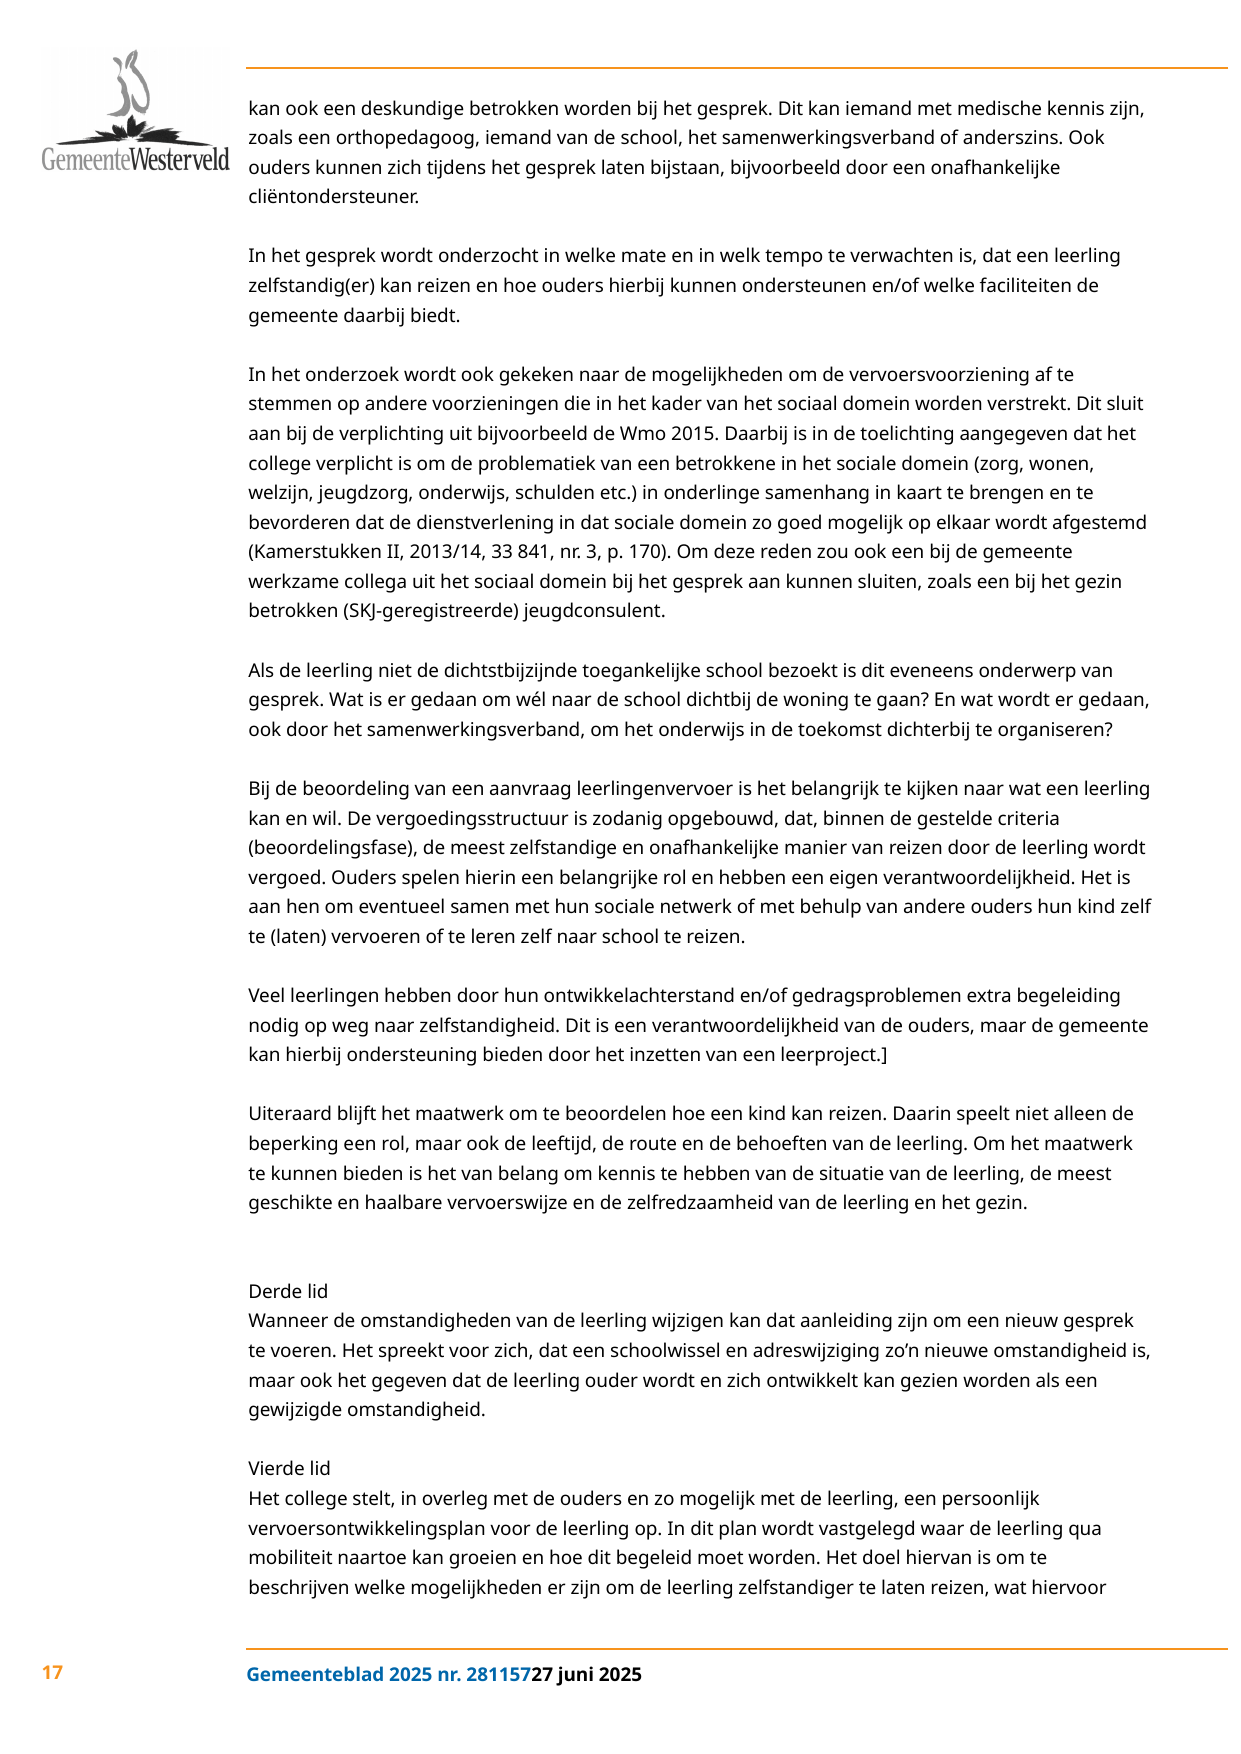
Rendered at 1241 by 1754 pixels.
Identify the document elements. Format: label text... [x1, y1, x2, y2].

text Veel leerlingen hebben door hun ontwikkelachterstand en/of gedragsproblemen extra begeleiding nodig op weg naar zelfstandigheid. Dit is een verantwoordelijkheid van de ouders, maar de gemeente kan hierbij ondersteuning bieden door het inzetten van een leerproject.] [248, 982, 1152, 1067]
text Bij de beoordeling van een aanvraag leerlingenvervoer is het belangrijk te kijken naar wat een leerling kan en wil. De vergoedingsstructuur is zodanig opgebouwd, dat, binnen de gestelde criteria (beoordelingsfase), de meest zelfstandige en onafhankelijke manier van reizen door de leerling wordt vergoed. Ouders spelen hierin een belangrijke rol en hebben een eigen verantwoordelijkheid. Het is aan hen om eventueel samen met hun sociale netwerk of met behulp van andere ouders hun kind zelf te (laten) vervoeren of te leren zelf naar school te reizen. [248, 775, 1152, 949]
text Uiteraard blijft het maatwerk om te beoordelen hoe een kind kan reizen. Daarin speelt niet alleen de [248, 1101, 1152, 1126]
picture [41, 47, 231, 172]
text Vierde lid [248, 1456, 1152, 1481]
text Wanneer de omstandigheden van de leerling wijzigen kan dat aanleiding zijn om een nieuw gesprek te voeren. Het spreekt voor zich, dat een schoolwissel en adreswijziging zo’n nieuwe omstandigheid is, maar ook het gegeven dat de leerling ouder wordt en zich ontwikkelt kan gezien worden als een gewijzigde omstandigheid. [248, 1308, 1152, 1422]
text Het college stelt, in overleg met de ouders en zo mogelijk met de leerling, een persoonlijk vervoersontwikkelingsplan voor de leerling op. In dit plan wordt vastgelegd waar de leerling qua mobiliteit naartoe kan groeien en hoe dit begeleid moet worden. Het doel hiervan is om te beschrijven welke mogelijkheden er zijn om de leerling zelfstandiger te laten reizen, wat hiervoor [248, 1485, 1152, 1600]
text Als de leerling niet de dichtstbijzijnde toegankelijke school bezoekt is dit eveneens onderwerp van gesprek. Wat is er gedaan om wél naar de school dichtbij de woning te gaan? En wat wordt er gedaan, ook door het samenwerkingsverband, om het onderwijs in de toekomst dichterbij te organiseren? [248, 657, 1152, 742]
text beperking een rol, maar ook de leeftijd, de route en de behoeften van de leerling. Om het maatwerk te kunnen bieden is het van belang om kennis te hebben van de situatie van de leerling, de meest geschikte en haalbare vervoerswijze en de zelfredzaamheid van de leerling en het gezin. [248, 1130, 1152, 1215]
text In het onderzoek wordt ook gekeken naar de mogelijkheden om de vervoersvoorziening af te stemmen op andere voorzieningen die in het kader van het sociaal domein worden verstrekt. Dit sluit aan bij de verplichting uit bijvoorbeeld de Wmo 2015. Daarbij is in de toelichting aangegeven dat het college verplicht is om de problematiek van een betrokkene in het sociale domein (zorg, wonen, welzijn, jeugdzorg, onderwijs, schulden etc.) in onderlinge samenhang in kaart te brengen en te bevorderen dat de dienstverlening in dat sociale domein zo goed mogelijk op elkaar wordt afgestemd (Kamerstukken II, 2013/14, 33 841, nr. 3, p. 170). Om deze reden zou ook een bij de gemeente werkzame collega uit het sociaal domein bij het gesprek aan kunnen sluiten, zoals een bij het gezin betrokken (SKJ-geregistreerde) jeugdconsulent. [248, 361, 1152, 623]
text Derde lid [248, 1278, 1152, 1304]
text In het gesprek wordt onderzocht in welke mate en in welk tempo te verwachten is, dat een leerling zelfstandig(er) kan reizen en hoe ouders hierbij kunnen ondersteunen en/of welke faciliteiten de gemeente daarbij biedt. [248, 243, 1152, 328]
text kan ook een deskundige betrokken worden bij het gesprek. Dit kan iemand met medische kennis zijn, zoals een orthopedagoog, iemand van de school, het samenwerkingsverband of anderszins. Ook ouders kunnen zich tijdens het gesprek laten bijstaan, bijvoorbeeld door een onafhankelijke cliëntondersteuner. [248, 95, 1152, 209]
